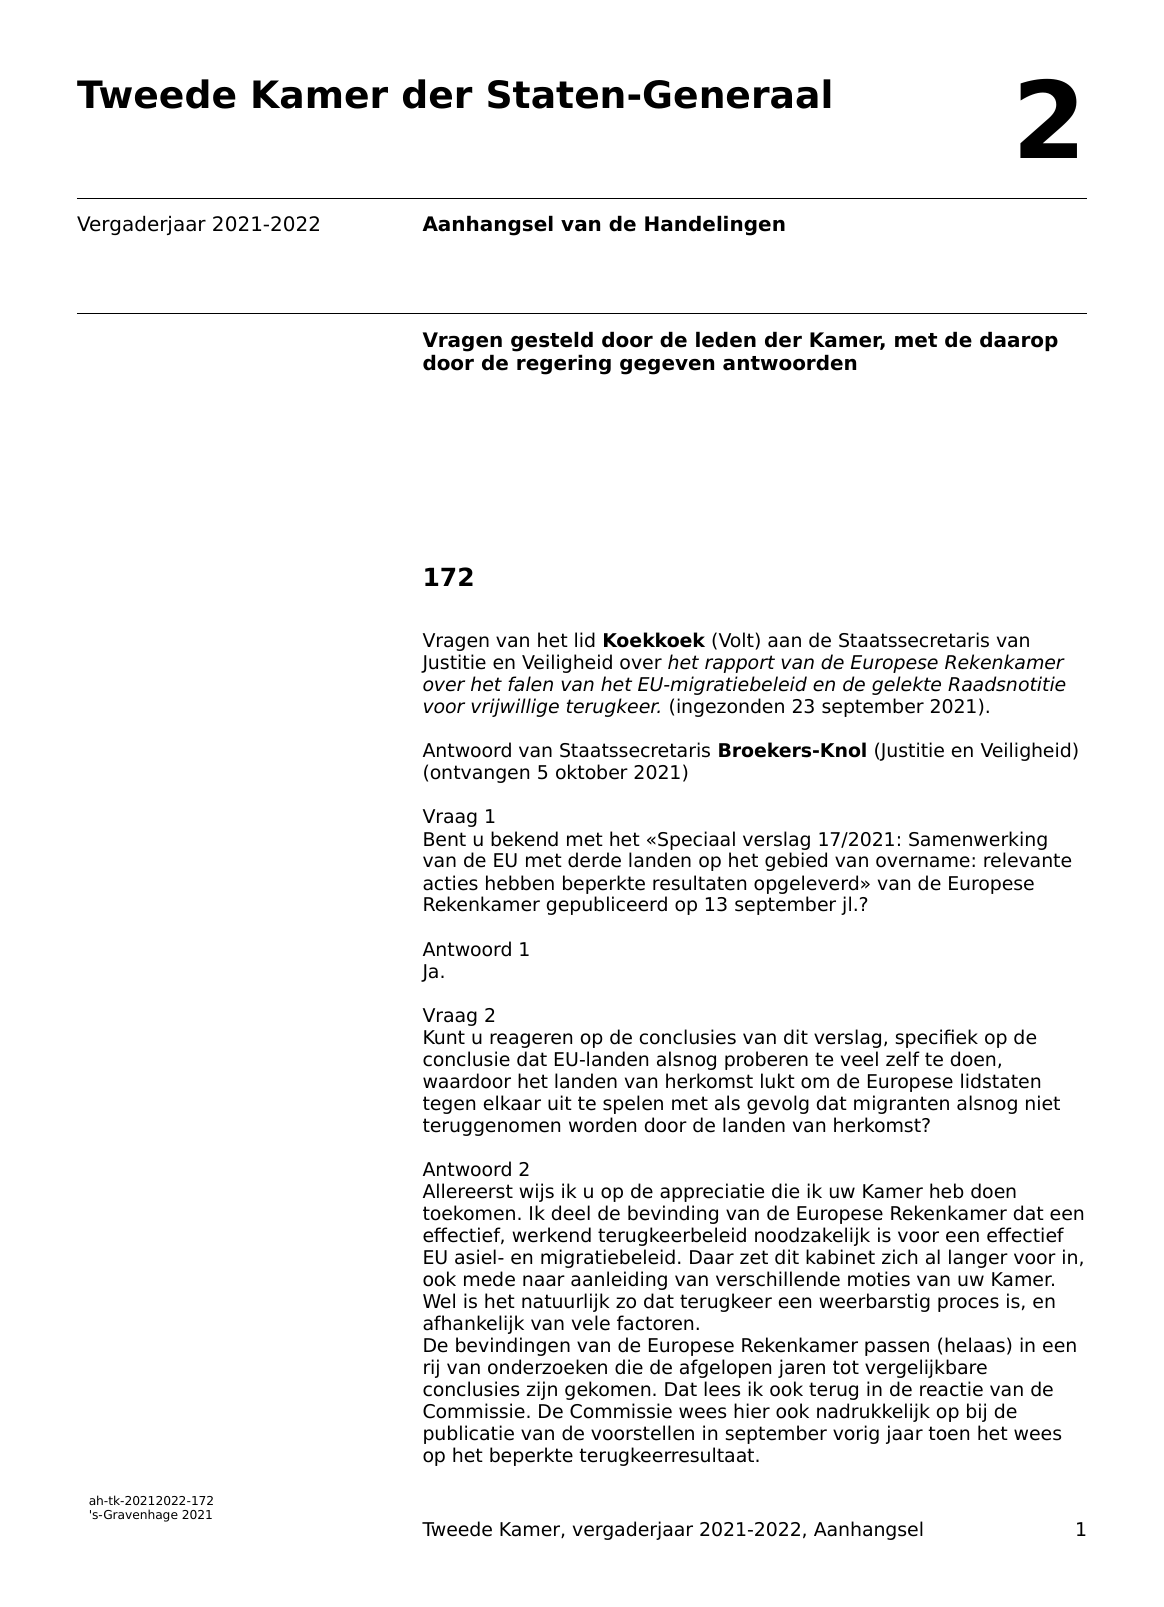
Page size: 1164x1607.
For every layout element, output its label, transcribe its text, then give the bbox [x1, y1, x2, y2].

text Antwoord 1 [422, 938, 1087, 961]
table_header 2 [886, 59, 1087, 198]
table_cell Aanhangsel van de Handelingen [422, 199, 1087, 313]
table_header Tweede Kamer der Staten-Generaal [77, 59, 886, 198]
text ah-tk-20212022-172 [88, 1494, 323, 1508]
table_cell Vergaderjaar 2021-2022 [77, 199, 422, 313]
text Kunt u reageren op de conclusies van dit verslag, specifiek op de conclusie dat EU-landen alsnog proberen te veel zelf te doen, waardoor het landen van herkomst lukt om de Europese lidstaten tegen elkaar uit te spelen met als gevolg dat migranten alsnog niet teruggenomen worden door de landen van herkomst? [422, 1027, 1087, 1137]
text 's-Gravenhage 2021 [88, 1508, 323, 1522]
text Ja. [422, 961, 1087, 982]
table_cell [77, 314, 422, 375]
text De bevindingen van de Europese Rekenkamer passen (helaas) in een rij van onderzoeken die de afgelopen jaren tot vergelijkbare conclusies zijn gekomen. Dat lees ik ook terug in de reactie van de Commissie. De Commissie wees hier ook nadrukkelijk op bij de publicatie van de voorstellen in september vorig jaar toen het wees op het beperkte terugkeerresultaat. [422, 1334, 1087, 1466]
text Vraag 1 [422, 806, 1087, 828]
text Allereerst wijs ik u op de appreciatie die ik uw Kamer heb doen toekomen. Ik deel de bevinding van de Europese Rekenkamer dat een effectief, werkend terugkeerbeleid noodzakelijk is voor een effectief EU asiel- en migratiebeleid. Daar zet dit kabinet zich al langer voor in, ook mede naar aanleiding van verschillende moties van uw Kamer. Wel is het natuurlijk zo dat terugkeer een weerbarstig proces is, en afhankelijk van vele factoren. [422, 1181, 1087, 1334]
table_cell Vragen gesteld door de leden der Kamer, met de daarop door de regering gegeven antwoorden [422, 314, 1087, 375]
text Vraag 2 [422, 1005, 1087, 1027]
text Antwoord 2 [422, 1159, 1087, 1181]
text Antwoord van Staatssecretaris Broekers-Knol (Justitie en Veiligheid) (ontvangen 5 oktober 2021) [422, 740, 1087, 784]
text Vragen van het lid Koekkoek (Volt) aan de Staatssecretaris van Justitie en Veiligheid over het rapport van de Europese Rekenkamer over het falen van het EU-migratiebeleid en de gelekte Raadsnotitie voor vrijwillige terugkeer. (ingezonden 23 september 2021). [422, 630, 1087, 718]
text 172 [422, 563, 1087, 592]
text Bent u bekend met het «Speciaal verslag 17/2021: Samenwerking van de EU met derde landen op het gebied van overname: relevante acties hebben beperkte resultaten opgeleverd» van de Europese Rekenkamer gepubliceerd op 13 september jl.? [422, 828, 1087, 916]
